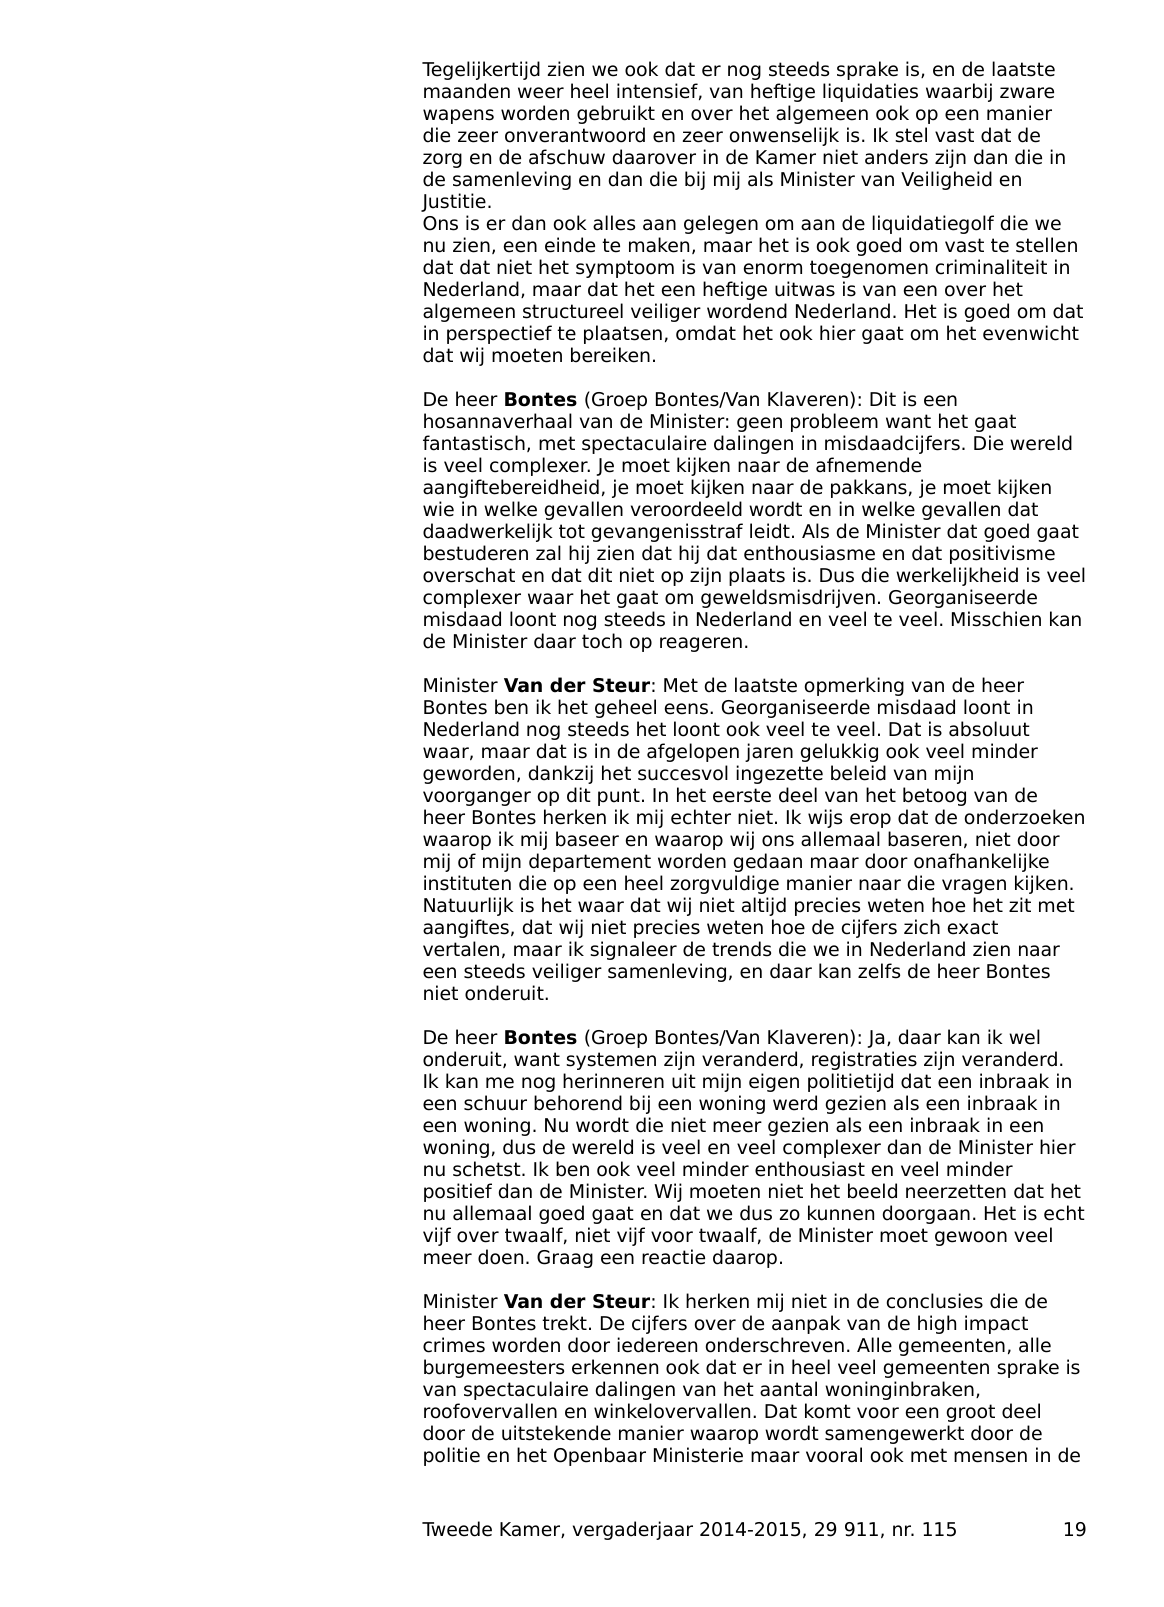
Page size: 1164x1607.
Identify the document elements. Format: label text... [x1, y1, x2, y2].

text De heer Bontes (Groep Bontes/Van Klaveren): Ja, daar kan ik wel onderuit, want systemen zijn veranderd, registraties zijn veranderd. Ik kan me nog herinneren uit mijn eigen politietijd dat een inbraak in een schuur behorend bij een woning werd gezien als een inbraak in een woning. Nu wordt die niet meer gezien als een inbraak in een woning, dus de wereld is veel en veel complexer dan de Minister hier nu schetst. Ik ben ook veel minder enthousiast en veel minder positief dan de Minister. Wij moeten niet het beeld neerzetten dat het nu allemaal goed gaat en dat we dus zo kunnen doorgaan. Het is echt vijf over twaalf, niet vijf voor twaalf, de Minister moet gewoon veel meer doen. Graag een reactie daarop. [422, 1027, 1087, 1268]
text De heer Bontes (Groep Bontes/Van Klaveren): Dit is een hosannaverhaal van de Minister: geen probleem want het gaat fantastisch, met spectaculaire dalingen in misdaadcijfers. Die wereld is veel complexer. Je moet kijken naar de afnemende aangiftebereidheid, je moet kijken naar de pakkans, je moet kijken wie in welke gevallen veroordeeld wordt en in welke gevallen dat daadwerkelijk tot gevangenisstraf leidt. Als de Minister dat goed gaat bestuderen zal hij zien dat hij dat enthousiasme en dat positivisme overschat en dat dit niet op zijn plaats is. Dus die werkelijkheid is veel complexer waar het gaat om geweldsmisdrijven. Georganiseerde misdaad loont nog steeds in Nederland en veel te veel. Misschien kan de Minister daar toch op reageren. [422, 389, 1087, 653]
text Tegelijkertijd zien we ook dat er nog steeds sprake is, en de laatste maanden weer heel intensief, van heftige liquidaties waarbij zware wapens worden gebruikt en over het algemeen ook op een manier die zeer onverantwoord en zeer onwenselijk is. Ik stel vast dat de zorg en de afschuw daarover in de Kamer niet anders zijn dan die in de samenleving en dan die bij mij als Minister van Veiligheid en Justitie. [422, 59, 1087, 213]
text Minister Van der Steur: Met de laatste opmerking van de heer Bontes ben ik het geheel eens. Georganiseerde misdaad loont in Nederland nog steeds het loont ook veel te veel. Dat is absoluut waar, maar dat is in de afgelopen jaren gelukkig ook veel minder geworden, dankzij het succesvol ingezette beleid van mijn voorganger op dit punt. In het eerste deel van het betoog van de heer Bontes herken ik mij echter niet. Ik wijs erop dat de onderzoeken waarop ik mij baseer en waarop wij ons allemaal baseren, niet door mij of mijn departement worden gedaan maar door onafhankelijke instituten die op een heel zorgvuldige manier naar die vragen kijken. Natuurlijk is het waar dat wij niet altijd precies weten hoe het zit met aangiftes, dat wij niet precies weten hoe de cijfers zich exact vertalen, maar ik signaleer de trends die we in Nederland zien naar een steeds veiliger samenleving, en daar kan zelfs de heer Bontes niet onderuit. [422, 675, 1087, 1004]
text Minister Van der Steur: Ik herken mij niet in de conclusies die de heer Bontes trekt. De cijfers over de aanpak van de high impact crimes worden door iedereen onderschreven. Alle gemeenten, alle burgemeesters erkennen ook dat er in heel veel gemeenten sprake is van spectaculaire dalingen van het aantal woninginbraken, roofovervallen en winkelovervallen. Dat komt voor een groot deel door de uitstekende manier waarop wordt samengewerkt door de politie en het Openbaar Ministerie maar vooral ook met mensen in de [422, 1291, 1087, 1467]
text Ons is er dan ook alles aan gelegen om aan de liquidatiegolf die we nu zien, een einde te maken, maar het is ook goed om vast te stellen dat dat niet het symptoom is van enorm toegenomen criminaliteit in Nederland, maar dat het een heftige uitwas is van een over het algemeen structureel veiliger wordend Nederland. Het is goed om dat in perspectief te plaatsen, omdat het ook hier gaat om het evenwicht dat wij moeten bereiken. [422, 213, 1087, 367]
